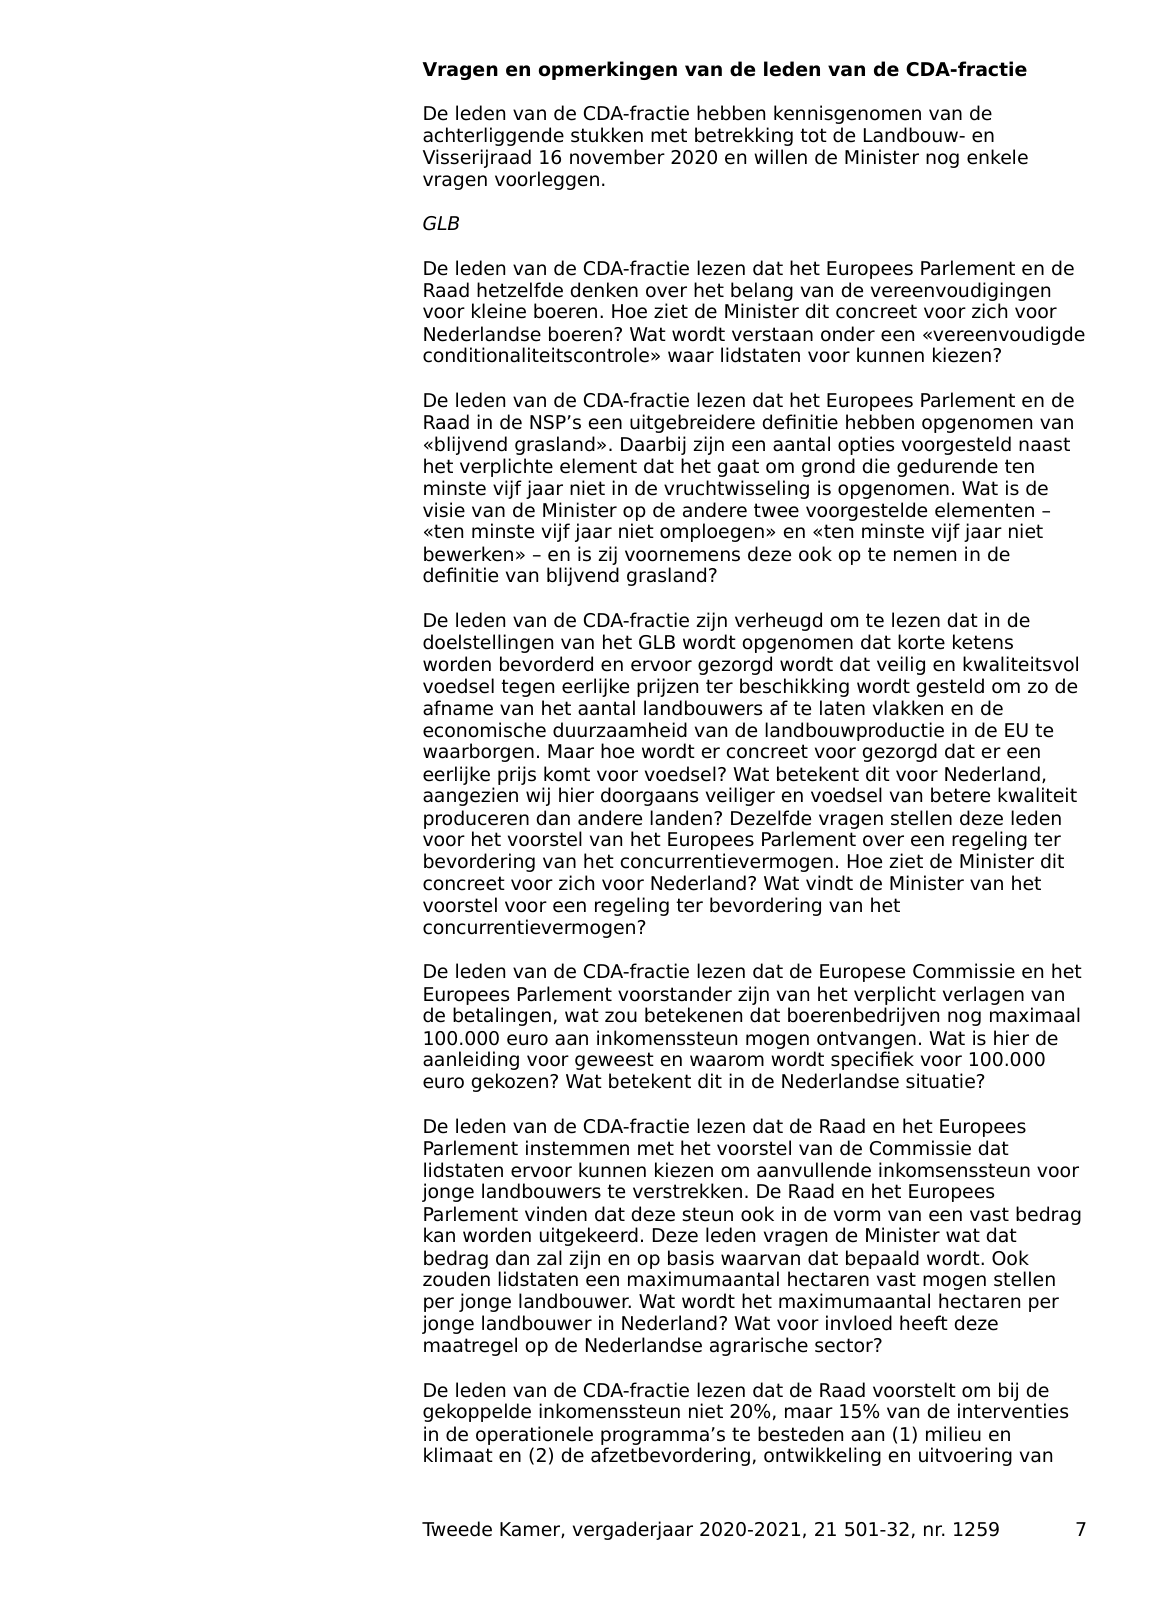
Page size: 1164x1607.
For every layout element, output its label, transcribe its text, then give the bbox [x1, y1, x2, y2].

subtitle Vragen en opmerkingen van de leden van de CDA-fractie [422, 59, 1087, 81]
text De leden van de CDA-fractie lezen dat de Raad voorstelt om bij de gekoppelde inkomenssteun niet 20%, maar 15% van de interventies in de operationele programma’s te besteden aan (1) milieu en klimaat en (2) de afzetbevordering, ontwikkeling en uitvoering van [422, 1379, 1087, 1467]
text De leden van de CDA-fractie zijn verheugd om te lezen dat in de doelstellingen van het GLB wordt opgenomen dat korte ketens worden bevorderd en ervoor gezorgd wordt dat veilig en kwaliteitsvol voedsel tegen eerlijke prijzen ter beschikking wordt gesteld om zo de afname van het aantal landbouwers af te laten vlakken en de economische duurzaamheid van de landbouwproductie in de EU te waarborgen. Maar hoe wordt er concreet voor gezorgd dat er een eerlijke prijs komt voor voedsel? Wat betekent dit voor Nederland, aangezien wij hier doorgaans veiliger en voedsel van betere kwaliteit produceren dan andere landen? Dezelfde vragen stellen deze leden voor het voorstel van het Europees Parlement over een regeling ter bevordering van het concurrentievermogen. Hoe ziet de Minister dit concreet voor zich voor Nederland? Wat vindt de Minister van het voorstel voor een regeling ter bevordering van het concurrentievermogen? [422, 609, 1087, 939]
subtitle GLB [422, 213, 1087, 235]
text De leden van de CDA-fractie lezen dat het Europees Parlement en de Raad in de NSP’s een uitgebreidere definitie hebben opgenomen van «blijvend grasland». Daarbij zijn een aantal opties voorgesteld naast het verplichte element dat het gaat om grond die gedurende ten minste vijf jaar niet in de vruchtwisseling is opgenomen. Wat is de visie van de Minister op de andere twee voorgestelde elementen – «ten minste vijf jaar niet omploegen» en «ten minste vijf jaar niet bewerken» – en is zij voornemens deze ook op te nemen in de definitie van blijvend grasland? [422, 389, 1087, 587]
text De leden van de CDA-fractie lezen dat de Raad en het Europees Parlement instemmen met het voorstel van de Commissie dat lidstaten ervoor kunnen kiezen om aanvullende inkomsenssteun voor jonge landbouwers te verstrekken. De Raad en het Europees Parlement vinden dat deze steun ook in de vorm van een vast bedrag kan worden uitgekeerd. Deze leden vragen de Minister wat dat bedrag dan zal zijn en op basis waarvan dat bepaald wordt. Ook zouden lidstaten een maximumaantal hectaren vast mogen stellen per jonge landbouwer. Wat wordt het maximumaantal hectaren per jonge landbouwer in Nederland? Wat voor invloed heeft deze maatregel op de Nederlandse agrarische sector? [422, 1116, 1087, 1357]
text De leden van de CDA-fractie hebben kennisgenomen van de achterliggende stukken met betrekking tot de Landbouw- en Visserijraad 16 november 2020 en willen de Minister nog enkele vragen voorleggen. [422, 103, 1087, 191]
text De leden van de CDA-fractie lezen dat het Europees Parlement en de Raad hetzelfde denken over het belang van de vereenvoudigingen voor kleine boeren. Hoe ziet de Minister dit concreet voor zich voor Nederlandse boeren? Wat wordt verstaan onder een «vereenvoudigde conditionaliteitscontrole» waar lidstaten voor kunnen kiezen? [422, 257, 1087, 367]
text De leden van de CDA-fractie lezen dat de Europese Commissie en het Europees Parlement voorstander zijn van het verplicht verlagen van de betalingen, wat zou betekenen dat boerenbedrijven nog maximaal 100.000 euro aan inkomenssteun mogen ontvangen. Wat is hier de aanleiding voor geweest en waarom wordt specifiek voor 100.000 euro gekozen? Wat betekent dit in de Nederlandse situatie? [422, 961, 1087, 1093]
